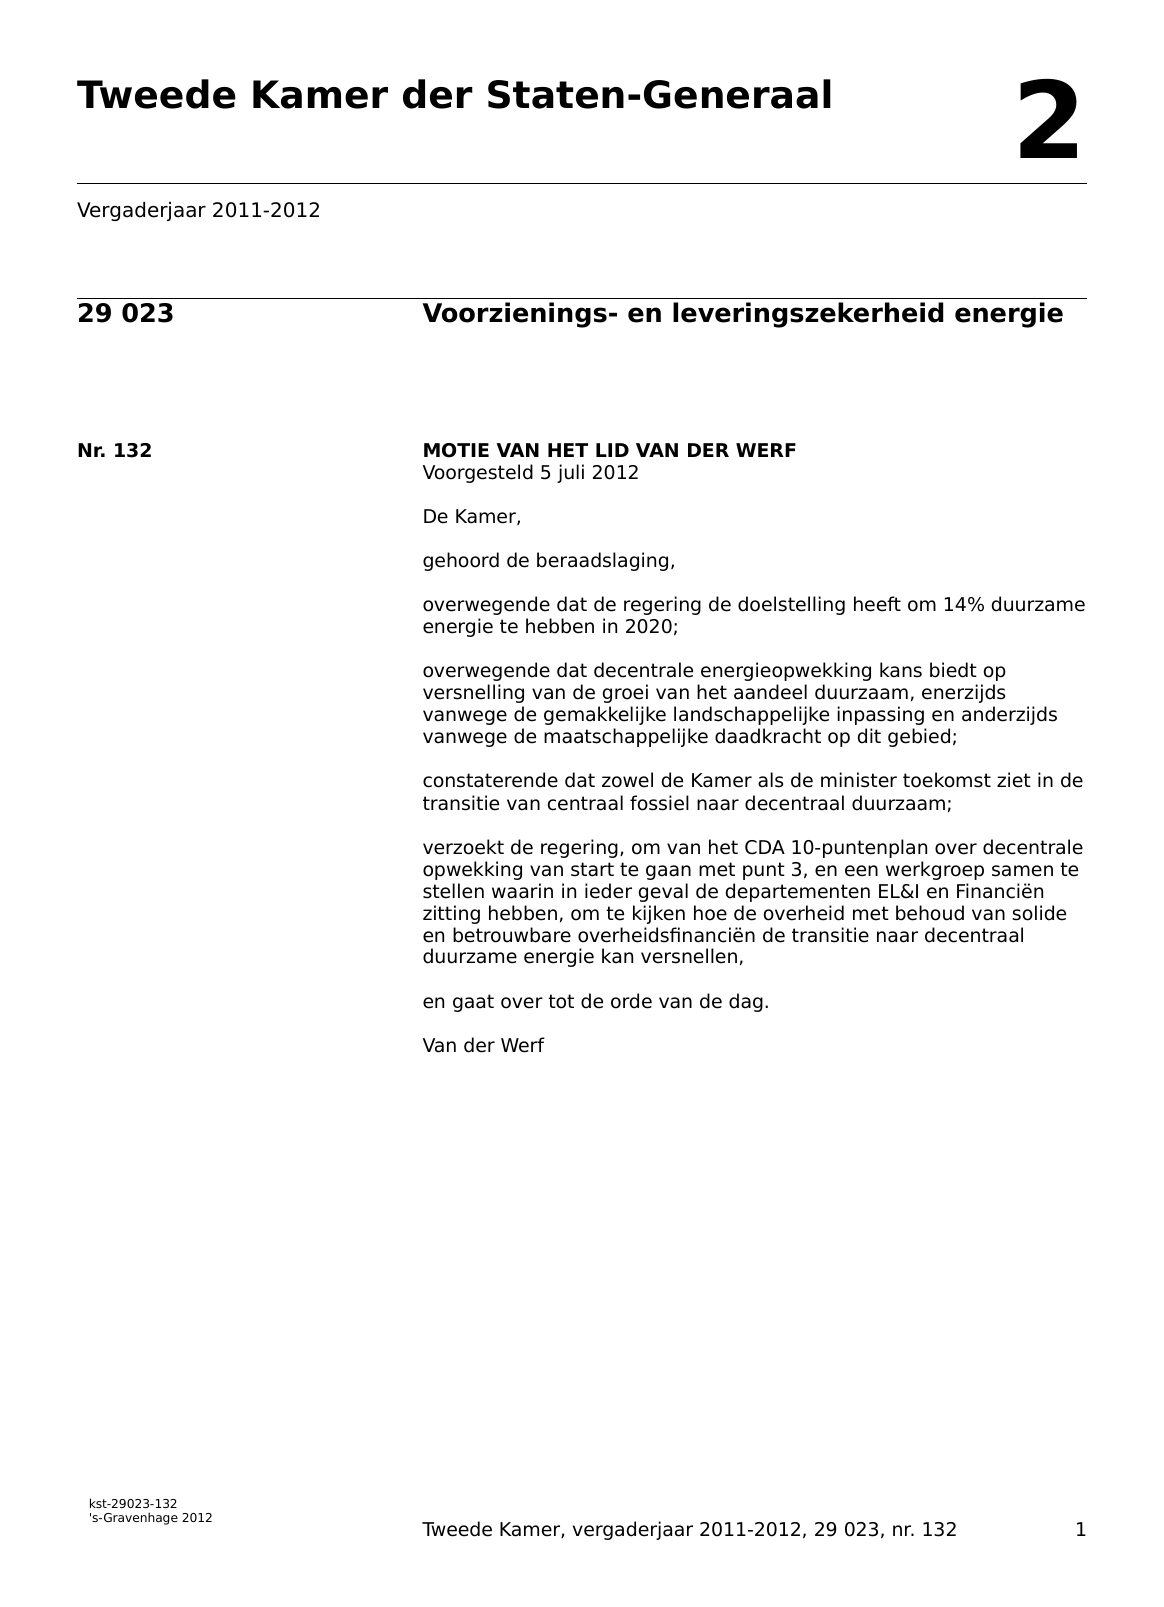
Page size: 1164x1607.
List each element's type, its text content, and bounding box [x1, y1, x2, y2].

text overwegende dat de regering de doelstelling heeft om 14% duurzame energie te hebben in 2020; [422, 594, 1087, 638]
text 's-Gravenhage 2012 [88, 1511, 323, 1525]
table_cell Vergaderjaar 2011-2012 [77, 184, 1087, 298]
text kst-29023-132 [88, 1497, 323, 1511]
text De Kamer, [422, 506, 1087, 528]
table_header 2 [886, 59, 1087, 183]
text Van der Werf [422, 1035, 1087, 1057]
text overwegende dat decentrale energieopwekking kans biedt op versnelling van de groei van het aandeel duurzaam, enerzijds vanwege de gemakkelijke landschappelijke inpassing en anderzijds vanwege de maatschappelijke daadkracht op dit gebied; [422, 660, 1087, 748]
subtitle Nr. 132 MOTIE VAN HET LID VAN DER WERF [77, 440, 1087, 462]
table_header Tweede Kamer der Staten-Generaal [77, 59, 886, 183]
text en gaat over tot de orde van de dag. [422, 991, 1087, 1013]
text verzoekt de regering, om van het CDA 10-puntenplan over decentrale opwekking van start te gaan met punt 3, en een werkgroep samen te stellen waarin in ieder geval de departementen EL&I en Financiën zitting hebben, om te kijken hoe de overheid met behoud van solide en betrouwbare overheidsfinanciën de transitie naar decentraal duurzame energie kan versnellen, [422, 837, 1087, 968]
text gehoord de beraadslaging, [422, 550, 1087, 572]
text constaterende dat zowel de Kamer als de minister toekomst ziet in de transitie van centraal fossiel naar decentraal duurzaam; [422, 770, 1087, 814]
subtitle 29 023 Voorzienings- en leveringszekerheid energie [77, 299, 1087, 329]
text Voorgesteld 5 juli 2012 [422, 462, 1087, 484]
